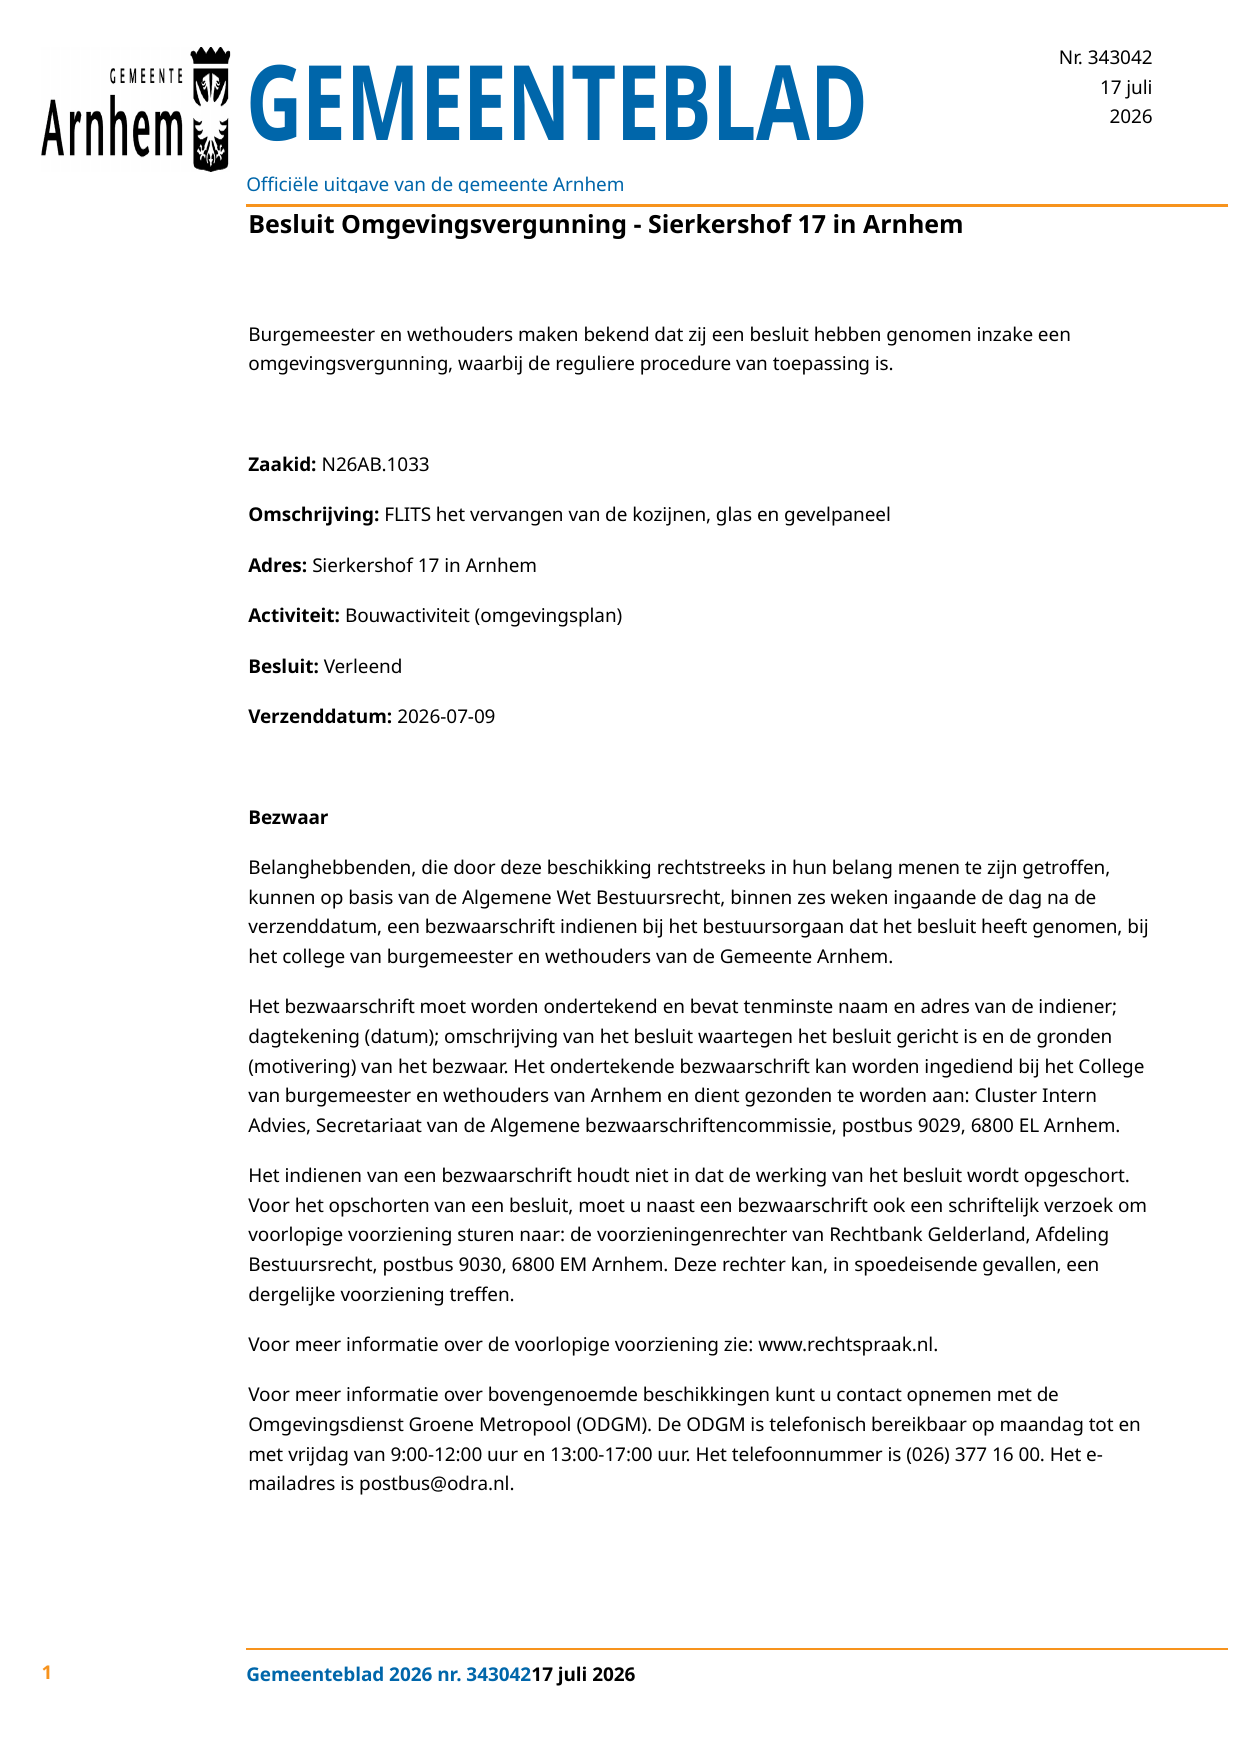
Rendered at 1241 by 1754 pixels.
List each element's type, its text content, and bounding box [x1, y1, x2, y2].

text Het bezwaarschrift moet worden ondertekend en bevat tenminste naam en adres van de indiener; dagtekening (datum); omschrijving van het besluit waartegen het besluit gericht is en de gronden (motivering) van het bezwaar. Het ondertekende bezwaarschrift kan worden ingediend bij het College van burgemeester en wethouders van Arnhem en dient gezonden te worden aan: Cluster Intern Advies, Secretariaat van de Algemene bezwaarschriftencommissie, postbus 9029, 6800 EL Arnhem. [248, 994, 1152, 1138]
text Activiteit: Bouwactiviteit (omgevingsplan) [248, 602, 1152, 628]
text Belanghebbenden, die door deze beschikking rechtstreeks in hun belang menen te zijn getroffen, kunnen op basis van de Algemene Wet Bestuursrecht, binnen zes weken ingaande de dag na de verzenddatum, een bezwaarschrift indienen bij het bestuursorgaan dat het besluit heeft genomen, bij het college van burgemeester en wethouders van de Gemeente Arnhem. [248, 854, 1152, 969]
text Zaakid: N26AB.1033 [248, 451, 1152, 477]
text Besluit Omgevingsvergunning - Sierkershof 17 in Arnhem [248, 207, 1152, 241]
text Adres: Sierkershof 17 in Arnhem [248, 552, 1152, 578]
text Bezwaar [248, 804, 1152, 830]
text Verzenddatum: 2026-07-09 [248, 703, 1152, 729]
text Besluit: Verleend [248, 653, 1152, 678]
text Voor meer informatie over de voorlopige voorziening zie: www.rechtspraak.nl. [248, 1331, 1152, 1357]
text Het indienen van een bezwaarschrift houdt niet in dat de werking van het besluit wordt opgeschort. Voor het opschorten van een besluit, moet u naast een bezwaarschrift ook een schriftelijk verzoek om voorlopige voorziening sturen naar: de voorzieningenrechter van Rechtbank Gelderland, Afdeling Bestuursrecht, postbus 9030, 6800 EM Arnhem. Deze rechter kan, in spoedeisende gevallen, een dergelijke voorziening treffen. [248, 1162, 1152, 1306]
picture [41, 47, 231, 172]
text Burgemeester en wethouders maken bekend dat zij een besluit hebben genomen inzake een omgevingsvergunning, waarbij de reguliere procedure van toepassing is. [248, 321, 1152, 376]
text Omschrijving: FLITS het vervangen van de kozijnen, glas en gevelpaneel [248, 502, 1152, 527]
text Voor meer informatie over bovengenoemde beschikkingen kunt u contact opnemen met de Omgevingsdienst Groene Metropool (ODGM). De ODGM is telefonisch bereikbaar op maandag tot en met vrijdag van 9:00-12:00 uur en 13:00-17:00 uur. Het telefoonnummer is (026) 377 16 00. Het e-mailadres is postbus@odra.nl. [248, 1382, 1152, 1496]
